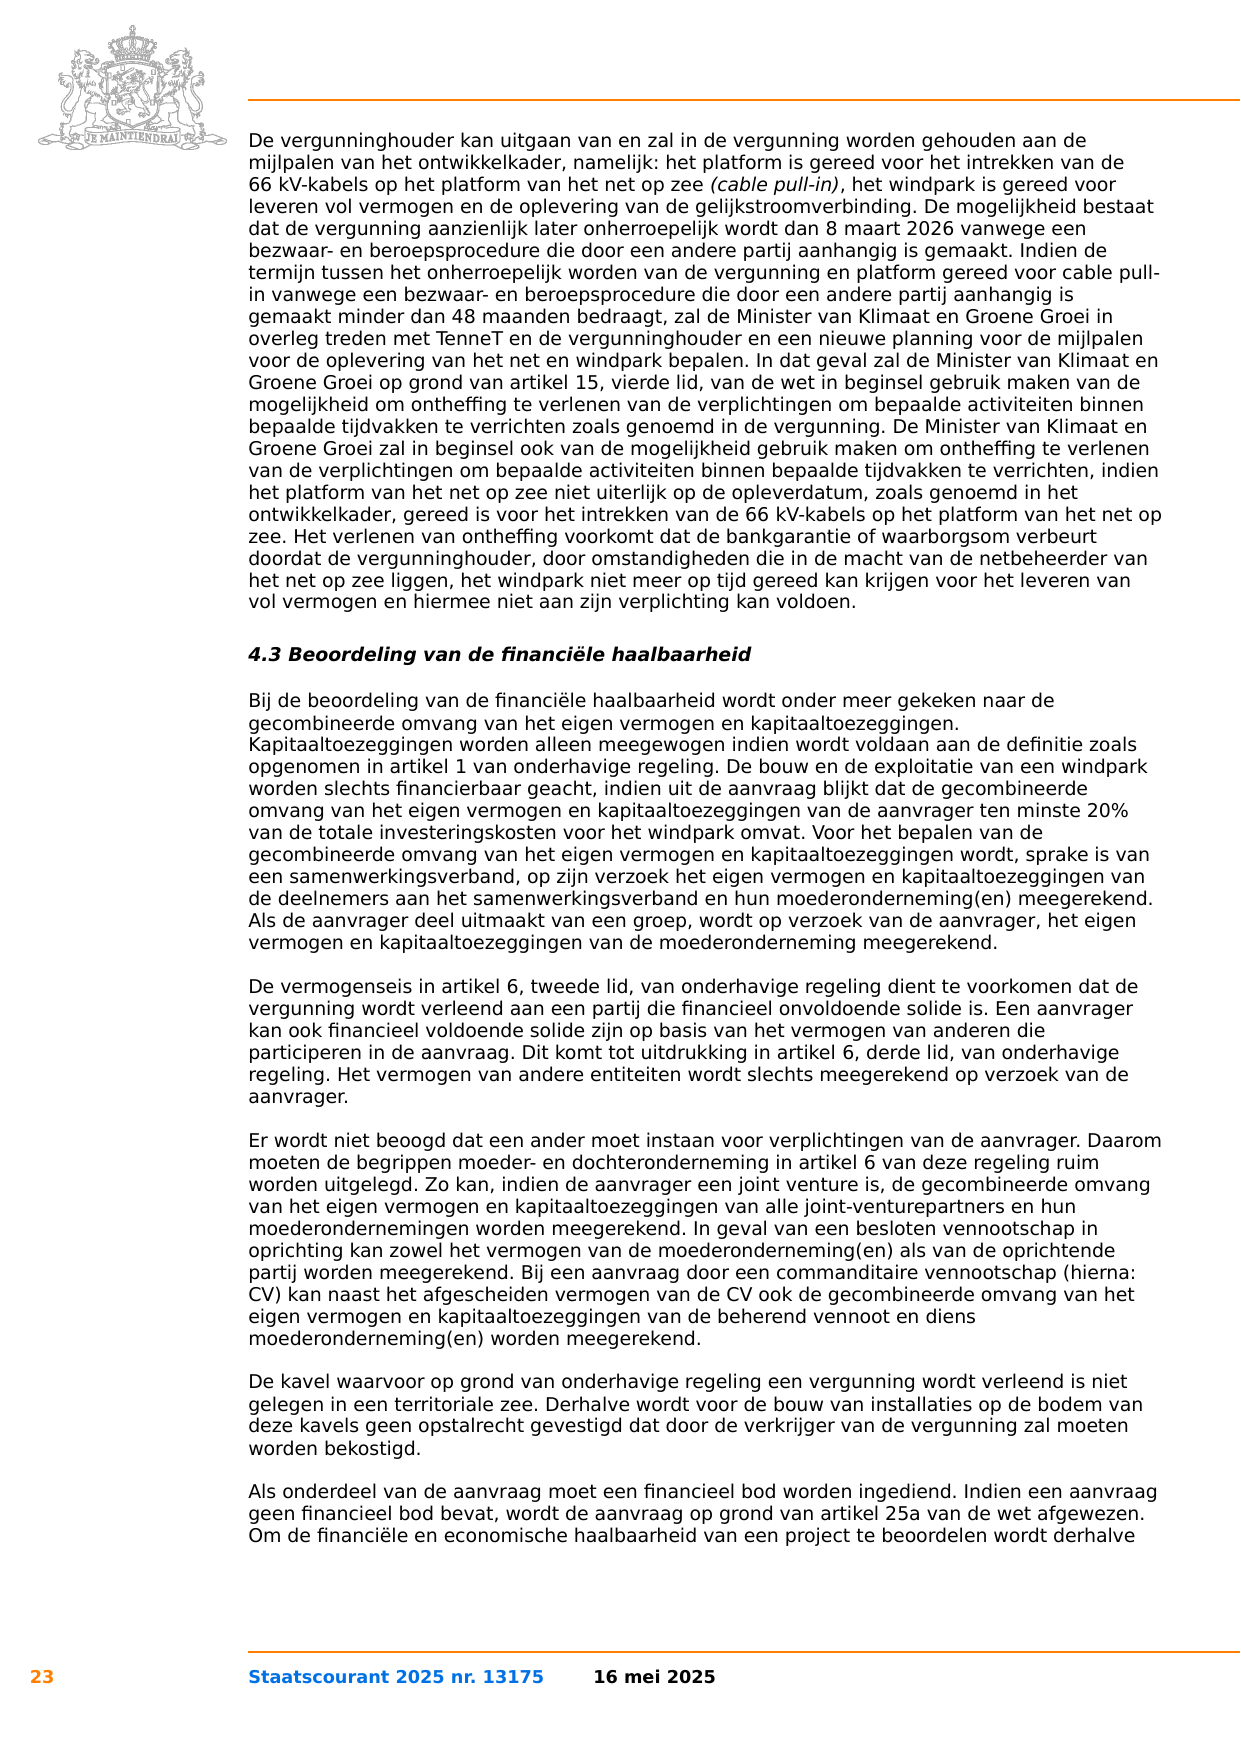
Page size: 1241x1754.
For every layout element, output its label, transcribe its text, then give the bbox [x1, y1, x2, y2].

subtitle 4.3 Beoordeling van de financiële haalbaarheid [248, 643, 1163, 665]
text Bij de beoordeling van de financiële haalbaarheid wordt onder meer gekeken naar de gecombineerde omvang van het eigen vermogen en kapitaaltoezeggingen. Kapitaaltoezeggingen worden alleen meegewogen indien wordt voldaan aan de definitie zoals opgenomen in artikel 1 van onderhavige regeling. De bouw en de exploitatie van een windpark worden slechts financierbaar geacht, indien uit de aanvraag blijkt dat de gecombineerde omvang van het eigen vermogen en kapitaaltoezeggingen van de aanvrager ten minste 20% van de totale investeringskosten voor het windpark omvat. Voor het bepalen van de gecombineerde omvang van het eigen vermogen en kapitaaltoezeggingen wordt, sprake is van een samenwerkingsverband, op zijn verzoek het eigen vermogen en kapitaaltoezeggingen van de deelnemers aan het samenwerkingsverband en hun moederonderneming(en) meegerekend. Als de aanvrager deel uitmaakt van een groep, wordt op verzoek van de aanvrager, het eigen vermogen en kapitaaltoezeggingen van de moederonderneming meegerekend. [248, 690, 1163, 954]
text De vergunninghouder kan uitgaan van en zal in de vergunning worden gehouden aan de mijlpalen van het ontwikkelkader, namelijk: het platform is gereed voor het intrekken van de 66 kV-kabels op het platform van het net op zee (cable pull-in), het windpark is gereed voor leveren vol vermogen en de oplevering van de gelijkstroomverbinding. De mogelijkheid bestaat dat de vergunning aanzienlijk later onherroepelijk wordt dan 8 maart 2026 vanwege een bezwaar- en beroepsprocedure die door een andere partij aanhangig is gemaakt. Indien de termijn tussen het onherroepelijk worden van de vergunning en platform gereed voor cable pull-in vanwege een bezwaar- en beroepsprocedure die door een andere partij aanhangig is gemaakt minder dan 48 maanden bedraagt, zal de Minister van Klimaat en Groene Groei in overleg treden met TenneT en de vergunninghouder en een nieuwe planning voor de mijlpalen voor de oplevering van het net en windpark bepalen. In dat geval zal de Minister van Klimaat en Groene Groei op grond van artikel 15, vierde lid, van de wet in beginsel gebruik maken van de mogelijkheid om ontheffing te verlenen van de verplichtingen om bepaalde activiteiten binnen bepaalde tijdvakken te verrichten zoals genoemd in de vergunning. De Minister van Klimaat en Groene Groei zal in beginsel ook van de mogelijkheid gebruik maken om ontheffing te verlenen van de verplichtingen om bepaalde activiteiten binnen bepaalde tijdvakken te verrichten, indien het platform van het net op zee niet uiterlijk op de opleverdatum, zoals genoemd in het ontwikkelkader, gereed is voor het intrekken van de 66 kV-kabels op het platform van het net op zee. Het verlenen van ontheffing voorkomt dat de bankgarantie of waarborgsom verbeurt doordat de vergunninghouder, door omstandigheden die in de macht van de netbeheerder van het net op zee liggen, het windpark niet meer op tijd gereed kan krijgen voor het leveren van vol vermogen en hiermee niet aan zijn verplichting kan voldoen. [248, 130, 1163, 613]
text Er wordt niet beoogd dat een ander moet instaan voor verplichtingen van de aanvrager. Daarom moeten de begrippen moeder- en dochteronderneming in artikel 6 van deze regeling ruim worden uitgelegd. Zo kan, indien de aanvrager een joint venture is, de gecombineerde omvang van het eigen vermogen en kapitaaltoezeggingen van alle joint-venturepartners en hun moederondernemingen worden meegerekend. In geval van een besloten vennootschap in oprichting kan zowel het vermogen van de moederonderneming(en) als van de oprichtende partij worden meegerekend. Bij een aanvraag door een commanditaire vennootschap (hierna: CV) kan naast het afgescheiden vermogen van de CV ook de gecombineerde omvang van het eigen vermogen en kapitaaltoezeggingen van de beherend vennoot en diens moederonderneming(en) worden meegerekend. [248, 1130, 1163, 1349]
text De vermogenseis in artikel 6, tweede lid, van onderhavige regeling dient te voorkomen dat de vergunning wordt verleend aan een partij die financieel onvoldoende solide is. Een aanvrager kan ook financieel voldoende solide zijn op basis van het vermogen van anderen die participeren in de aanvraag. Dit komt tot uitdrukking in artikel 6, derde lid, van onderhavige regeling. Het vermogen van andere entiteiten wordt slechts meegerekend op verzoek van de aanvrager. [248, 976, 1163, 1108]
text De kavel waarvoor op grond van onderhavige regeling een vergunning wordt verleend is niet gelegen in een territoriale zee. Derhalve wordt voor de bouw van installaties op de bodem van deze kavels geen opstalrecht gevestigd dat door de verkrijger van de vergunning zal moeten worden bekostigd. [248, 1371, 1163, 1459]
picture [38, 25, 227, 150]
text Als onderdeel van de aanvraag moet een financieel bod worden ingediend. Indien een aanvraag geen financieel bod bevat, wordt de aanvraag op grond van artikel 25a van de wet afgewezen. Om de financiële en economische haalbaarheid van een project te beoordelen wordt derhalve [248, 1481, 1163, 1547]
